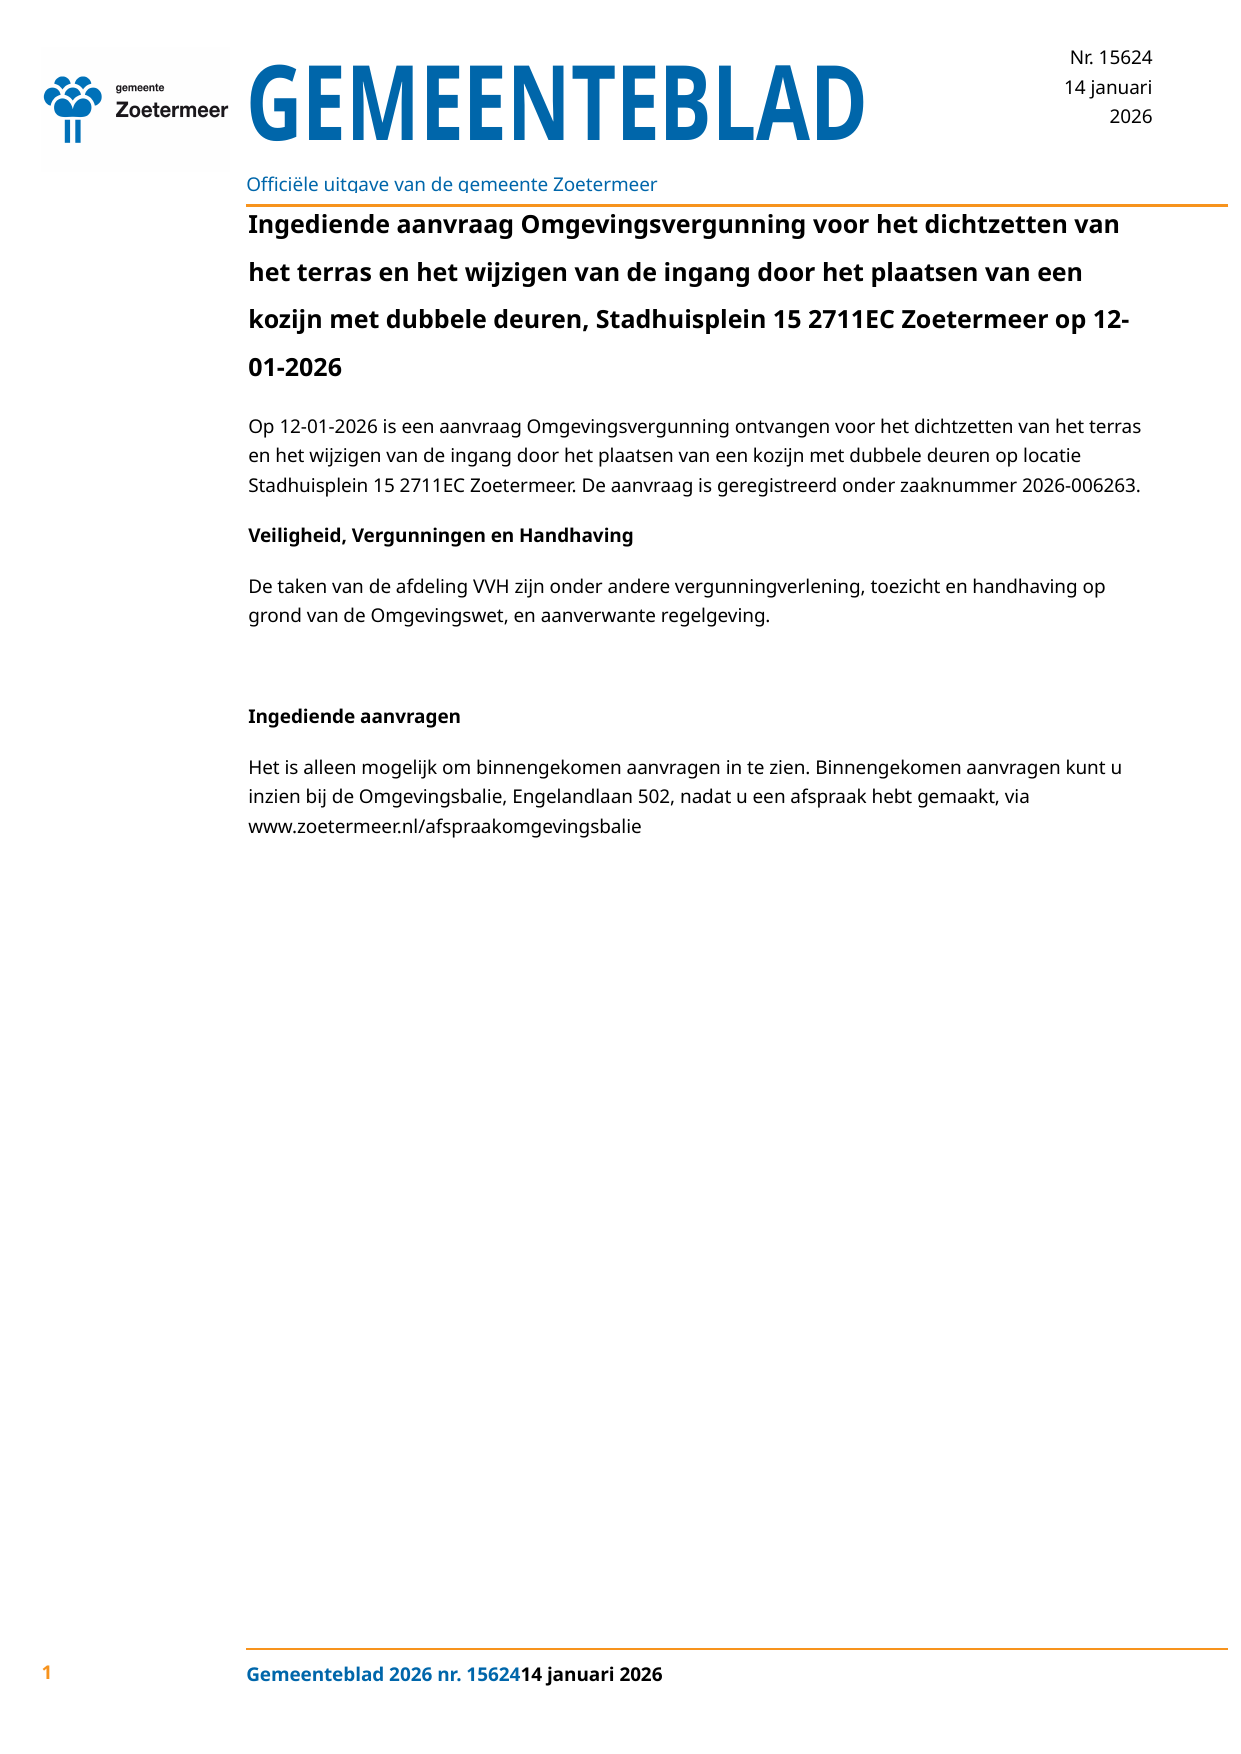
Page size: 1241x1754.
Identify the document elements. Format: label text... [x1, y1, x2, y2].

text Ingediende aanvragen [248, 703, 1152, 729]
text Ingediende aanvraag Omgevingsvergunning voor het dichtzetten van het terras en het wijzigen van de ingang door het plaatsen van een kozijn met dubbele deuren, Stadhuisplein 15 2711EC Zoetermeer op 12-01-2026 [248, 207, 1152, 384]
picture [41, 47, 231, 172]
text Het is alleen mogelijk om binnengekomen aanvragen in te zien. Binnengekomen aanvragen kunt u inzien bij de Omgevingsbalie, Engelandlaan 502, nadat u een afspraak hebt gemaakt, via www.zoetermeer.nl/afspraakomgevingsbalie [248, 754, 1152, 839]
text De taken van de afdeling VVH zijn onder andere vergunningverlening, toezicht en handhaving op grond van de Omgevingswet, en aanverwante regelgeving. [248, 573, 1152, 628]
text Veiligheid, Vergunningen en Handhaving [248, 523, 1152, 548]
text Op 12-01-2026 is een aanvraag Omgevingsvergunning ontvangen voor het dichtzetten van het terras en het wijzigen van de ingang door het plaatsen van een kozijn met dubbele deuren op locatie Stadhuisplein 15 2711EC Zoetermeer. De aanvraag is geregistreerd onder zaaknummer 2026-006263. [248, 413, 1152, 498]
